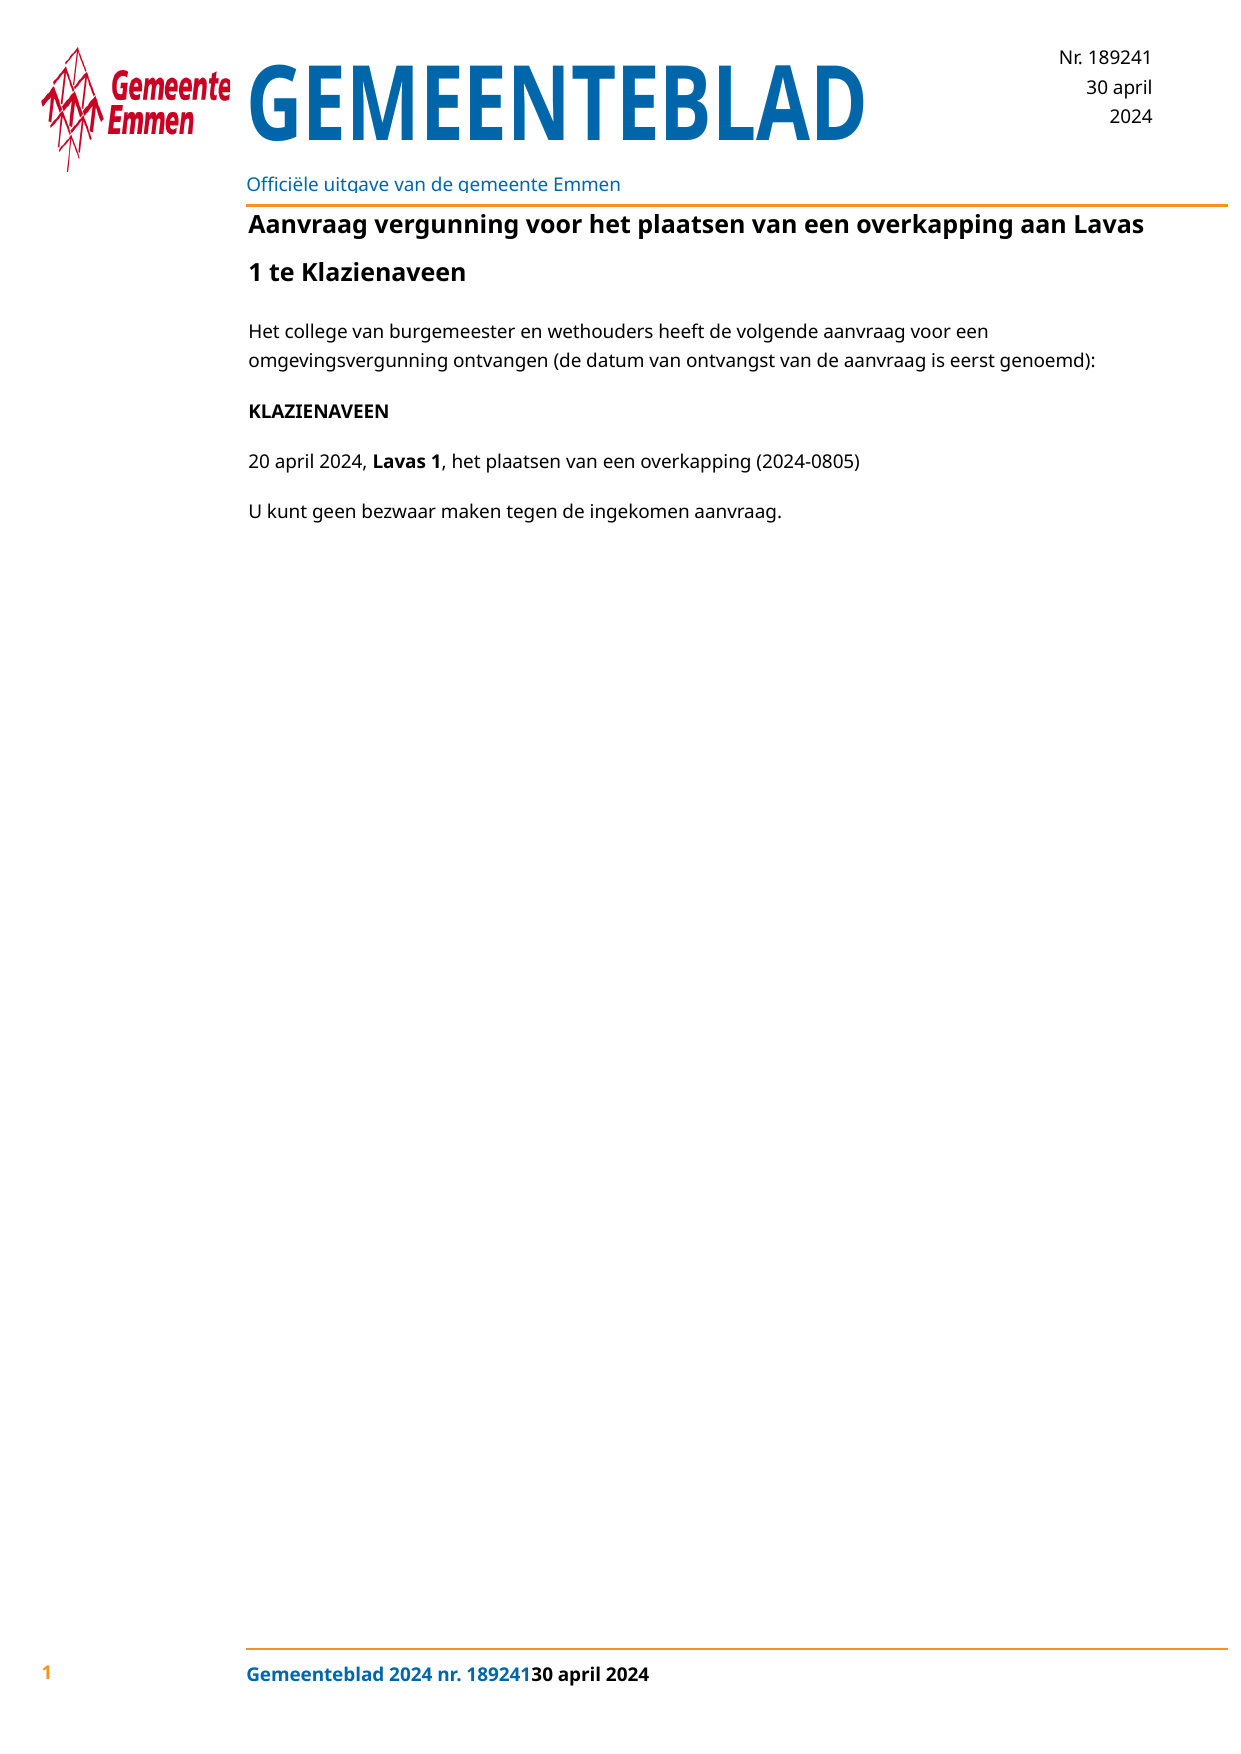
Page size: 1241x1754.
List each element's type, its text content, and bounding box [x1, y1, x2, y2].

text Het college van burgemeester en wethouders heeft de volgende aanvraag voor een omgevingsvergunning ontvangen (de datum van ontvangst van de aanvraag is eerst genoemd): [248, 318, 1152, 373]
text Aanvraag vergunning voor het plaatsen van een overkapping aan Lavas 1 te Klazienaveen [248, 207, 1152, 288]
text KLAZIENAVEEN [248, 398, 1152, 424]
picture [41, 47, 231, 172]
text 20 april 2024, Lavas 1, het plaatsen van een overkapping (2024-0805) [248, 448, 1152, 474]
text U kunt geen bezwaar maken tegen de ingekomen aanvraag. [248, 499, 1152, 524]
